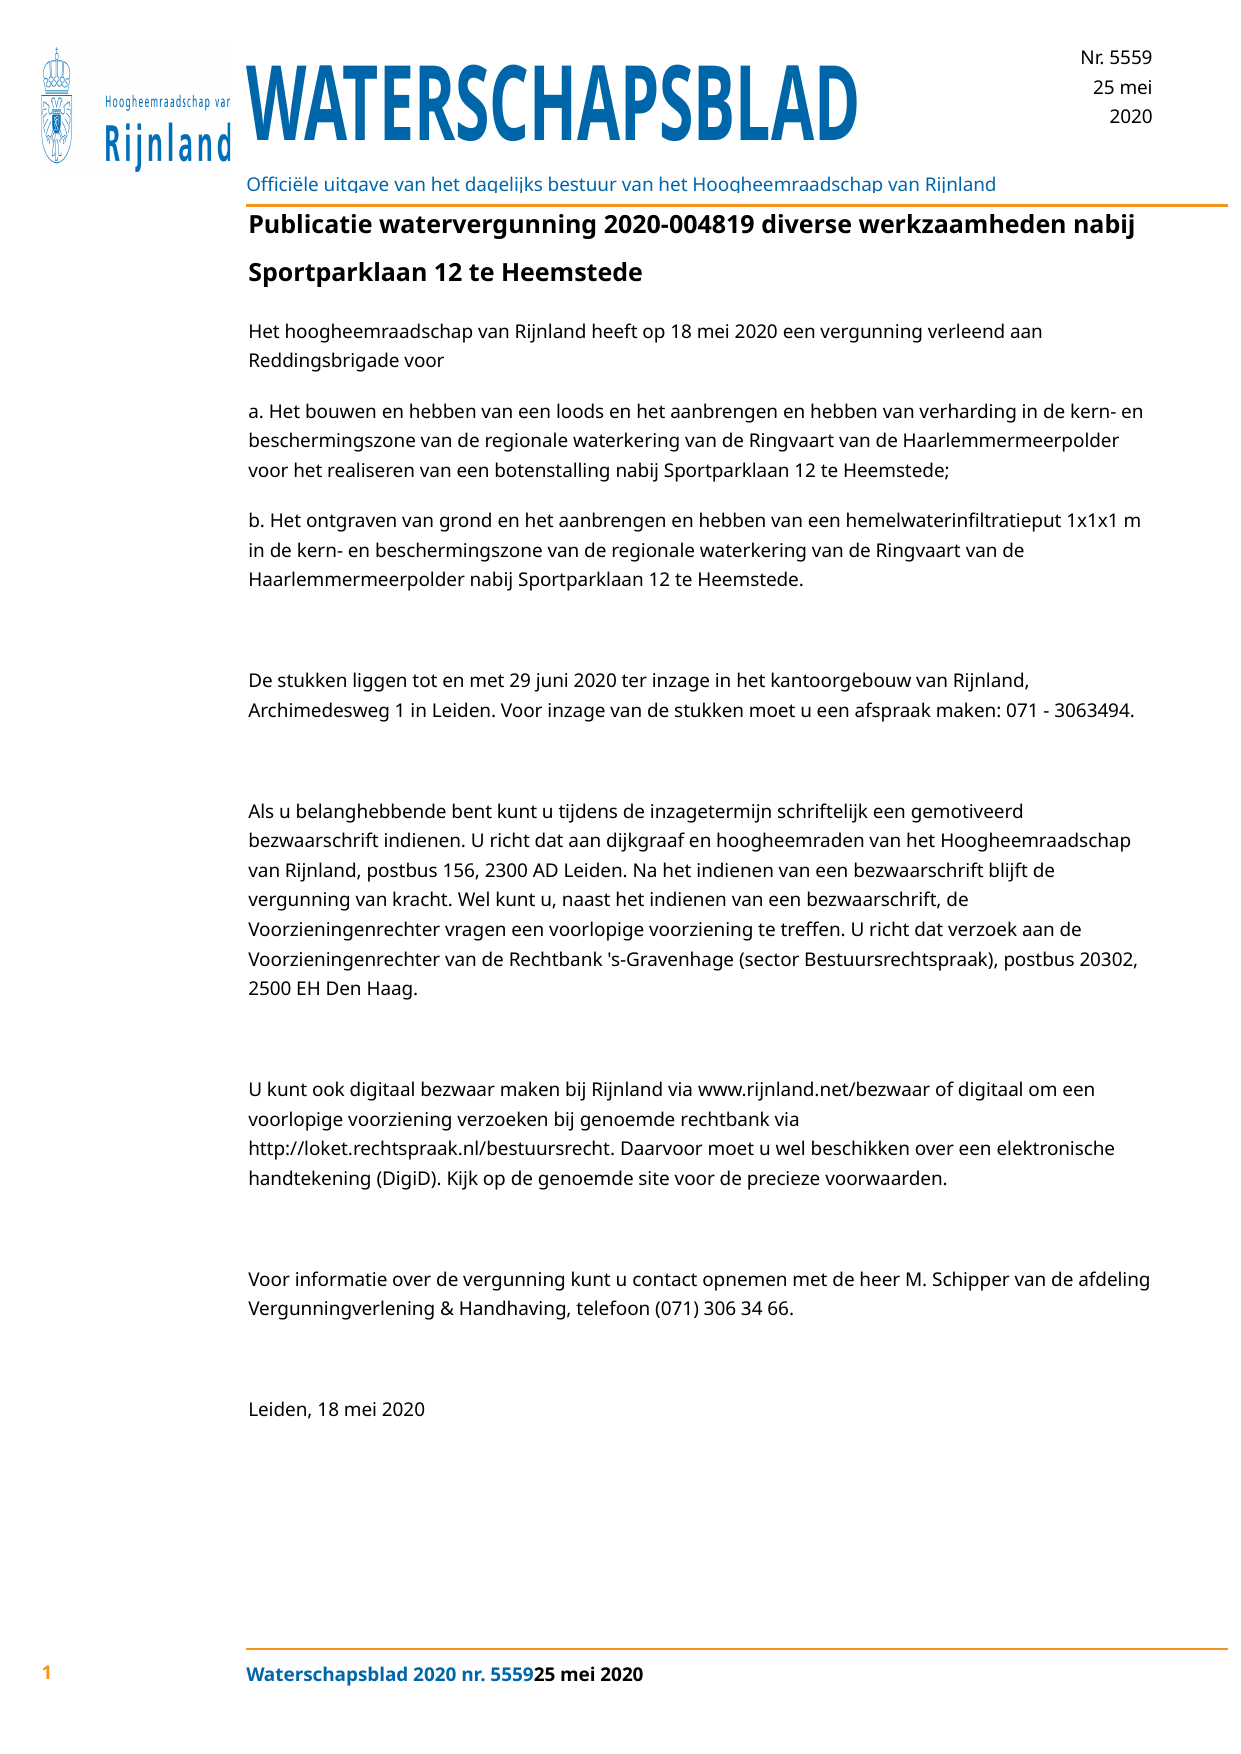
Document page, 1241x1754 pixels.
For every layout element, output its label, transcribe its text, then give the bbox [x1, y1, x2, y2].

picture [41, 47, 231, 172]
text Leiden, 18 mei 2020 [248, 1396, 1152, 1422]
text De stukken liggen tot en met 29 juni 2020 ter inzage in het kantoorgebouw van Rijnland, Archimedesweg 1 in Leiden. Voor inzage van de stukken moet u een afspraak maken: 071 - 3063494. [248, 667, 1152, 723]
text U kunt ook digitaal bezwaar maken bij Rijnland via www.rijnland.net/bezwaar of digitaal om een voorlopige voorziening verzoeken bij genoemde rechtbank via http://loket.rechtspraak.nl/bestuursrecht. Daarvoor moet u wel beschikken over een elektronische handtekening (DigiD). Kijk op de genoemde site voor de precieze voorwaarden. [248, 1076, 1152, 1191]
text Als u belanghebbende bent kunt u tijdens de inzagetermijn schriftelijk een gemotiveerd bezwaarschrift indienen. U richt dat aan dijkgraaf en hoogheemraden van het Hoogheemraadschap van Rijnland, postbus 156, 2300 AD Leiden. Na het indienen van een bezwaarschrift blijft de vergunning van kracht. Wel kunt u, naast het indienen van een bezwaarschrift, de Voorzieningenrechter vragen een voorlopige voorziening te treffen. U richt dat verzoek aan de Voorzieningenrechter van de Rechtbank 's-Gravenhage (sector Bestuursrechtspraak), postbus 20302, 2500 EH Den Haag. [248, 798, 1152, 1001]
text Het hoogheemraadschap van Rijnland heeft op 18 mei 2020 een vergunning verleend aan Reddingsbrigade voor [248, 318, 1152, 373]
text b. Het ontgraven van grond en het aanbrengen en hebben van een hemelwaterinfiltratieput 1x1x1 m in de kern- en beschermingszone van de regionale waterkering van de Ringvaart van de Haarlemmermeerpolder nabij Sportparklaan 12 te Heemstede. [248, 507, 1152, 592]
text Publicatie watervergunning 2020-004819 diverse werkzaamheden nabij Sportparklaan 12 te Heemstede [248, 207, 1152, 288]
text Voor informatie over de vergunning kunt u contact opnemen met de heer M. Schipper van de afdeling Vergunningverlening & Handhaving, telefoon (071) 306 34 66. [248, 1266, 1152, 1321]
text a. Het bouwen en hebben van een loods en het aanbrengen en hebben van verharding in de kern- en beschermingszone van de regionale waterkering van de Ringvaart van de Haarlemmermeerpolder voor het realiseren van een botenstalling nabij Sportparklaan 12 te Heemstede; [248, 398, 1152, 483]
